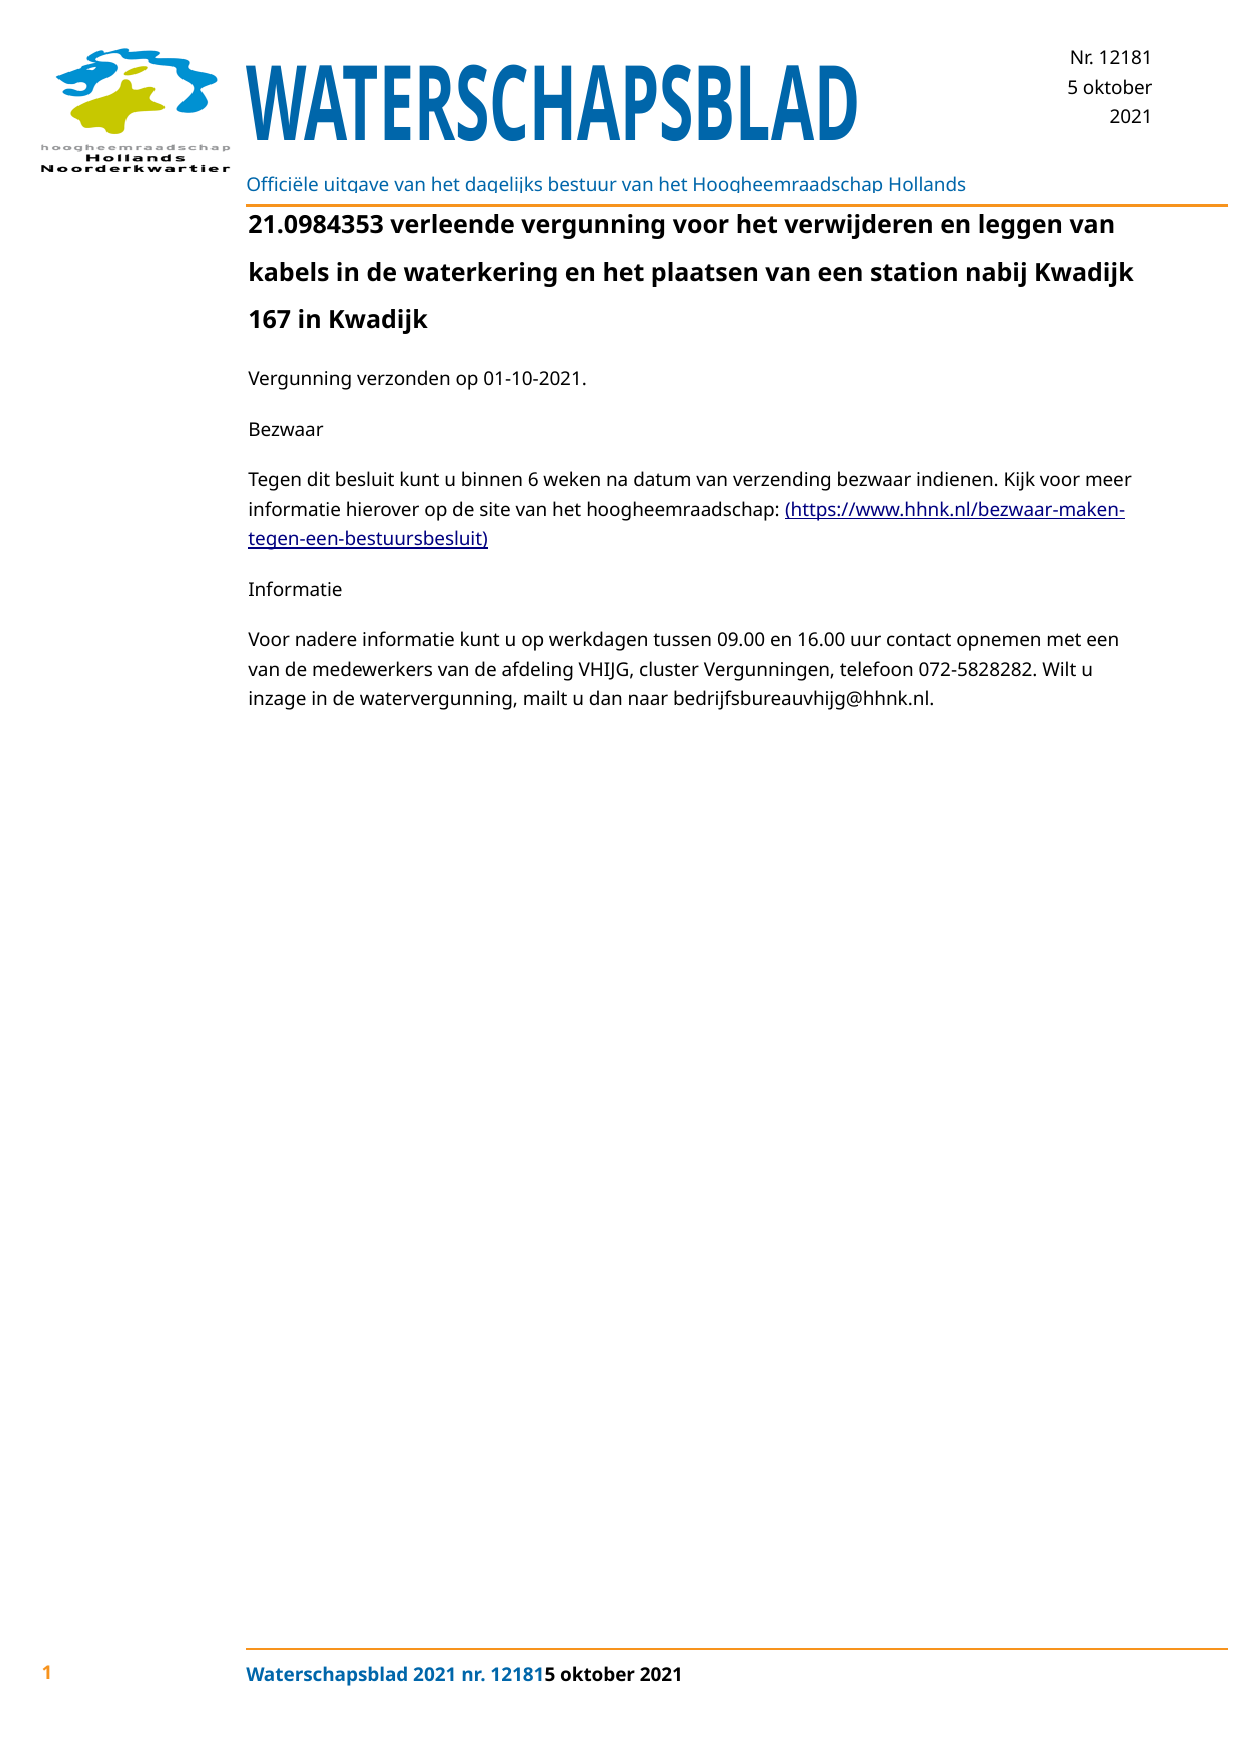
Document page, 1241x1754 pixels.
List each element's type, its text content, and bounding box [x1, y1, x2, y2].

text 21.0984353 verleende vergunning voor het verwijderen en leggen van kabels in de waterkering en het plaatsen van een station nabij Kwadijk 167 in Kwadijk [248, 207, 1152, 336]
text Voor nadere informatie kunt u op werkdagen tussen 09.00 en 16.00 uur contact opnemen met een van de medewerkers van de afdeling VHIJG, cluster Vergunningen, telefoon 072-5828282. Wilt u inzage in de watervergunning, mailt u dan naar bedrijfsbureauvhijg@hhnk.nl. [248, 626, 1152, 711]
text Vergunning verzonden op 01-10-2021. [248, 366, 1152, 391]
text Tegen dit besluit kunt u binnen 6 weken na datum van verzending bezwaar indienen. Kijk voor meer informatie hierover op de site van het hoogheemraadschap: (https://www.hhnk.nl/bezwaar-maken-tegen-een-bestuursbesluit) [248, 466, 1152, 551]
picture [41, 47, 231, 172]
text Informatie [248, 576, 1152, 602]
text Bezwaar [248, 416, 1152, 442]
